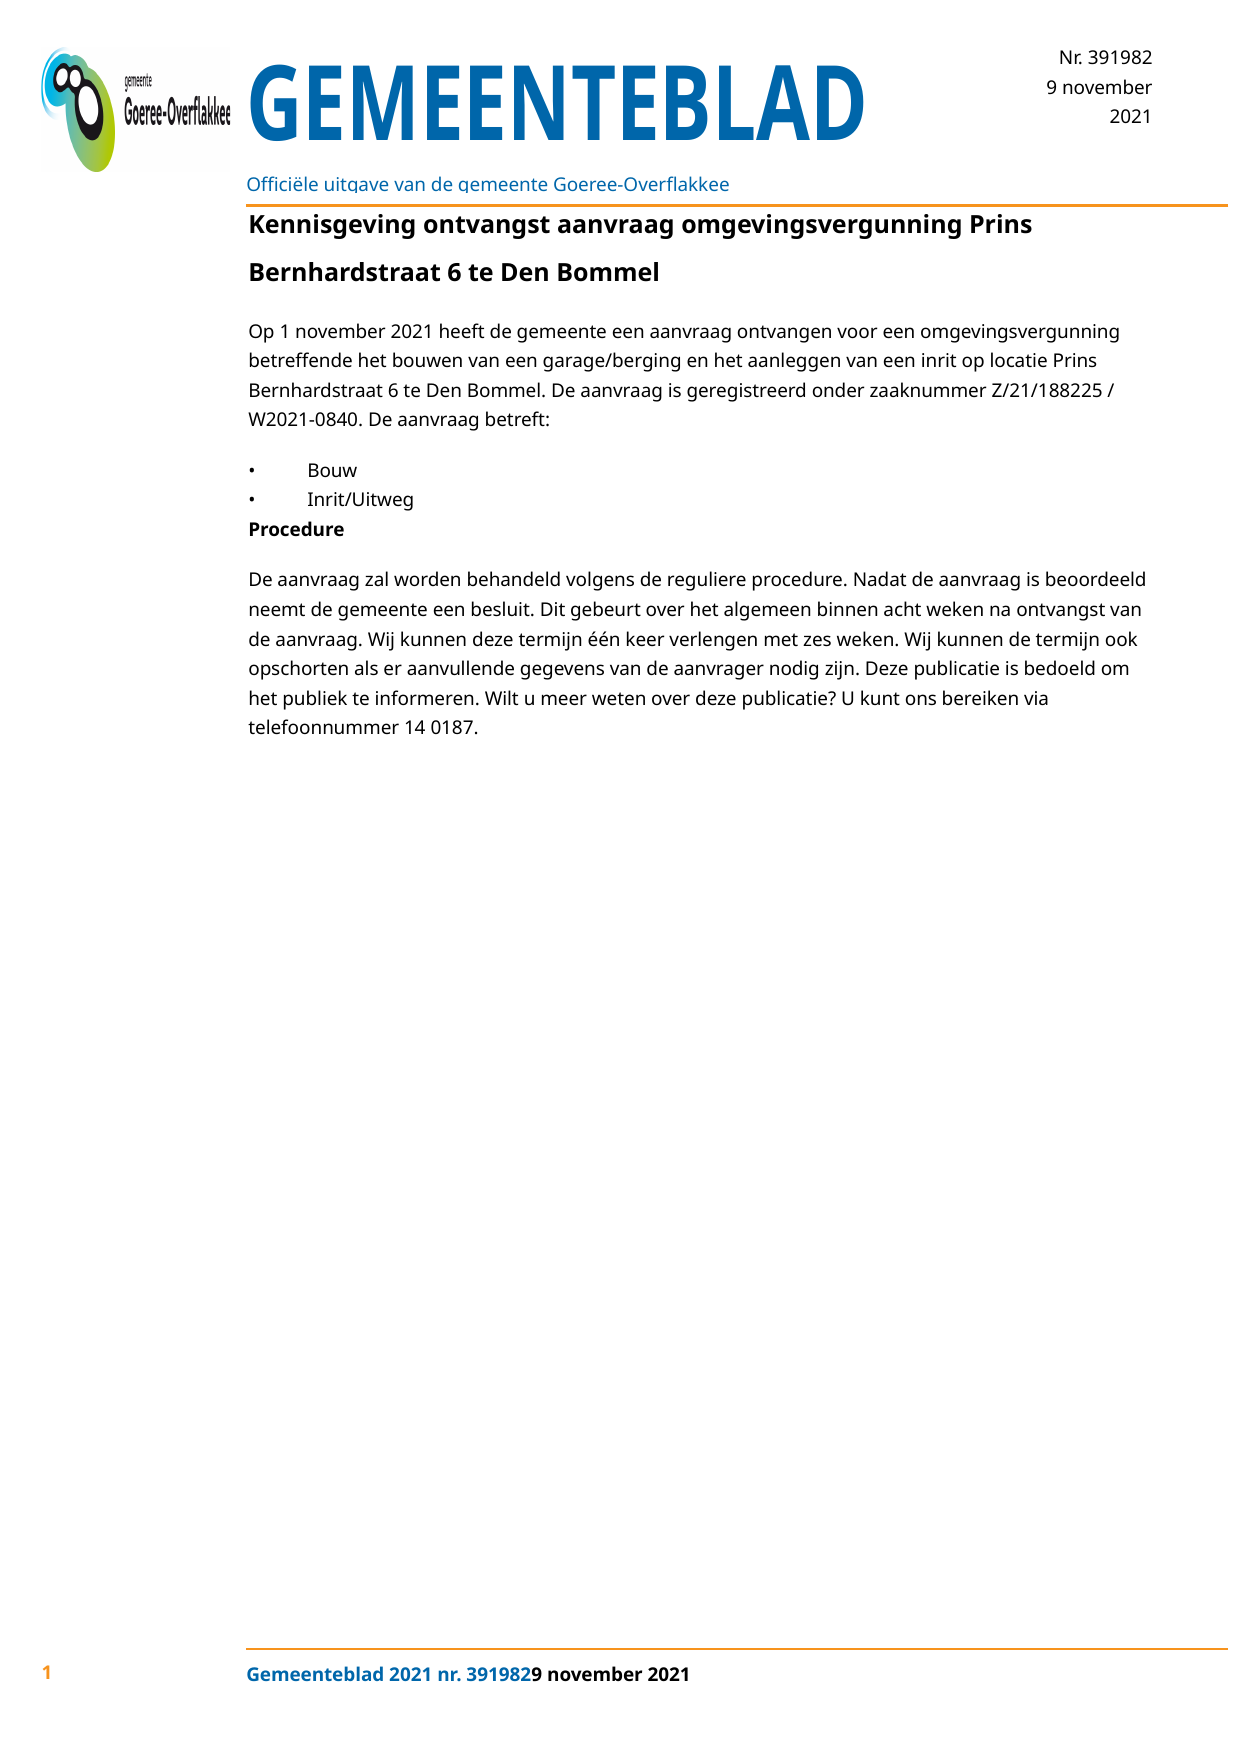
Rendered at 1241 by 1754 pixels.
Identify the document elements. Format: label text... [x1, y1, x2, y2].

list Bouw [248, 457, 1152, 483]
text Op 1 november 2021 heeft de gemeente een aanvraag ontvangen voor een omgevingsvergunning betreffende het bouwen van een garage/berging en het aanleggen van een inrit op locatie Prins Bernhardstraat 6 te Den Bommel. De aanvraag is geregistreerd onder zaaknummer Z/21/188225 / W2021-0840. De aanvraag betreft: [248, 318, 1152, 432]
picture [41, 47, 231, 172]
text Procedure [248, 516, 1152, 542]
list Inrit/Uitweg [248, 487, 1152, 512]
text De aanvraag zal worden behandeld volgens de reguliere procedure. Nadat de aanvraag is beoordeeld neemt de gemeente een besluit. Dit gebeurt over het algemeen binnen acht weken na ontvangst van de aanvraag. Wij kunnen deze termijn één keer verlengen met zes weken. Wij kunnen de termijn ook opschorten als er aanvullende gegevens van de aanvrager nodig zijn. Deze publicatie is bedoeld om het publiek te informeren. Wilt u meer weten over deze publicatie? U kunt ons bereiken via telefoonnummer 14 0187. [248, 567, 1152, 740]
text Kennisgeving ontvangst aanvraag omgevingsvergunning Prins Bernhardstraat 6 te Den Bommel [248, 207, 1152, 288]
